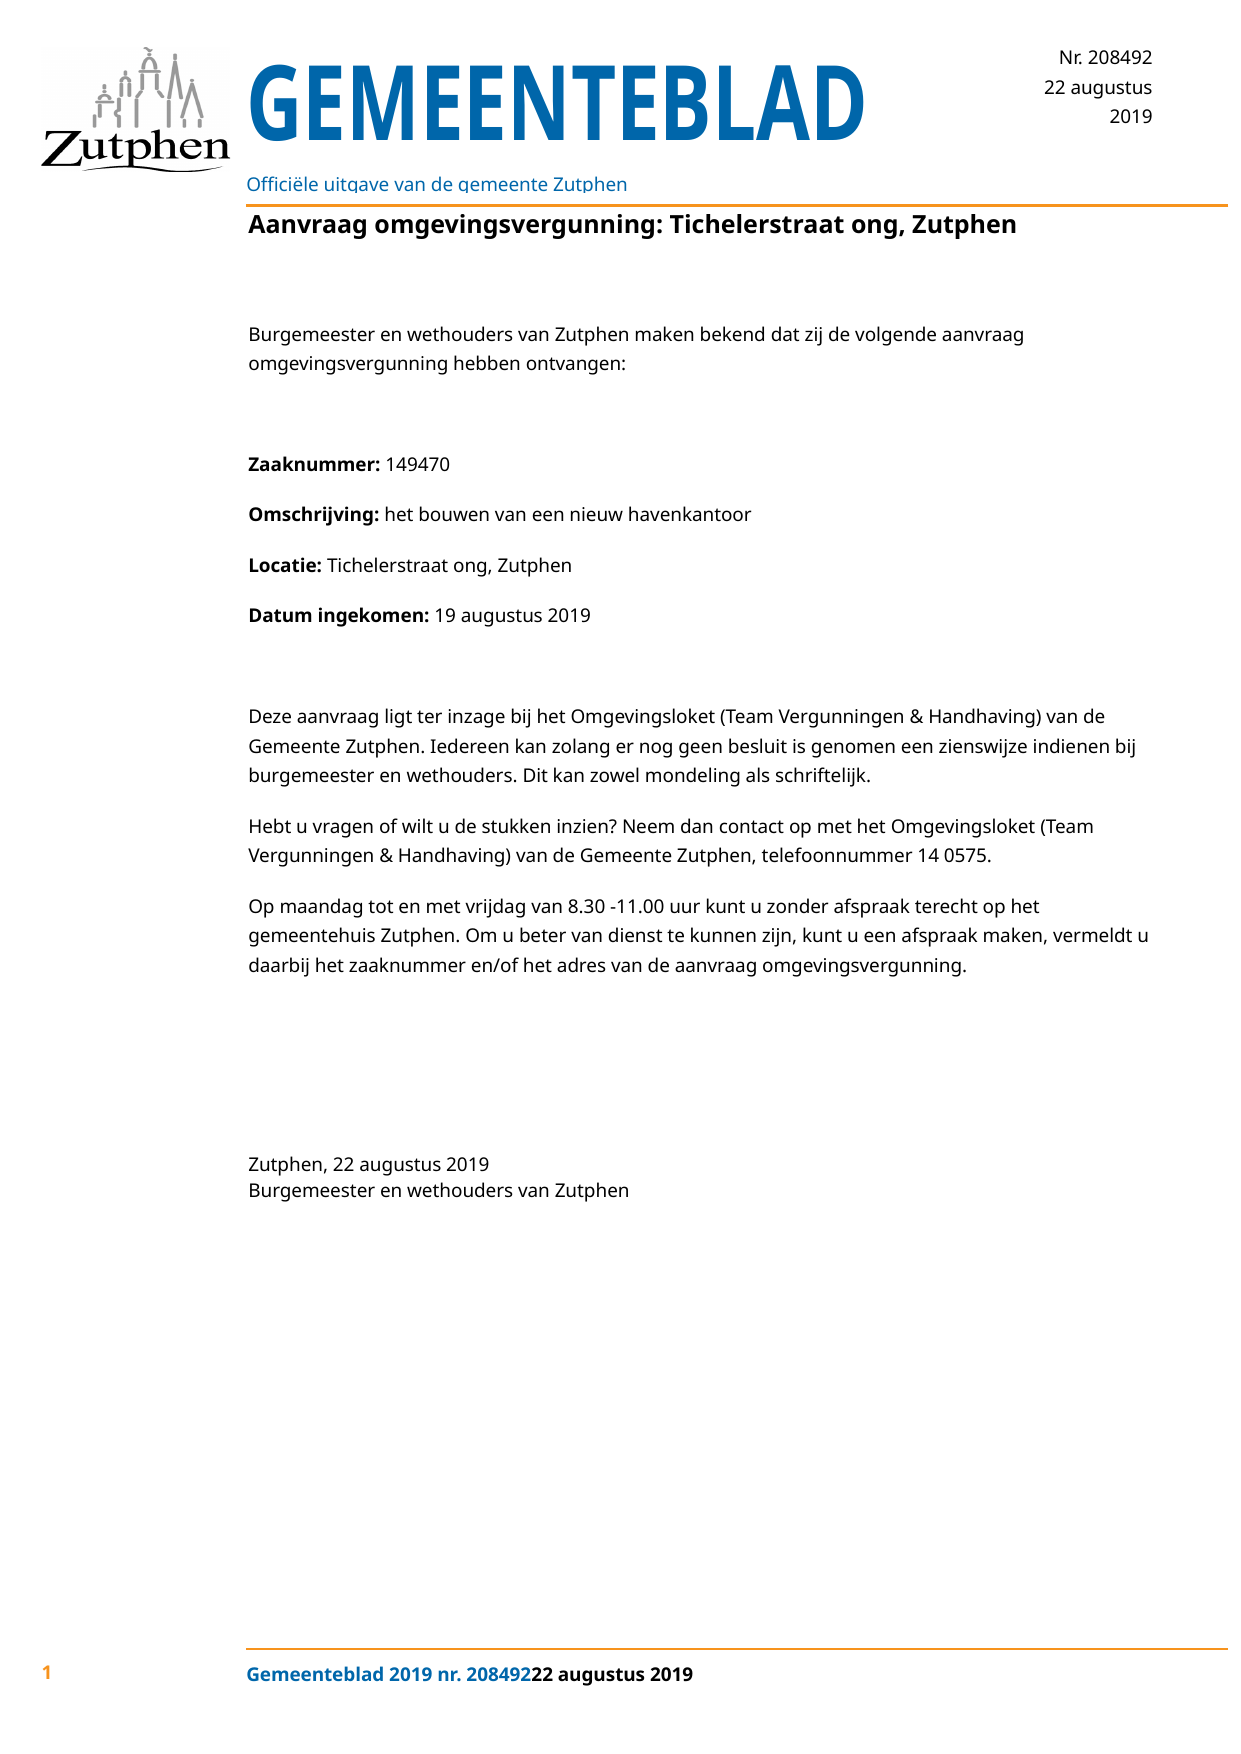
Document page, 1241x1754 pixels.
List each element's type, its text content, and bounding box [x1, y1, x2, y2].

text Zaaknummer: 149470 [248, 451, 1152, 477]
text Omschrijving: het bouwen van een nieuw havenkantoor [248, 502, 1152, 527]
text Burgemeester en wethouders van Zutphen maken bekend dat zij de volgende aanvraag omgevingsvergunning hebben ontvangen: [248, 321, 1152, 376]
text Datum ingekomen: 19 augustus 2019 [248, 602, 1152, 628]
text Aanvraag omgevingsvergunning: Tichelerstraat ong, Zutphen [248, 207, 1152, 241]
picture [41, 47, 231, 172]
text Burgemeester en wethouders van Zutphen [248, 1177, 1152, 1202]
text Hebt u vragen of wilt u de stukken inzien? Neem dan contact op met het Omgevingsloket (Team Vergunningen & Handhaving) van de Gemeente Zutphen, telefoonnummer 14 0575. [248, 813, 1152, 868]
text Op maandag tot en met vrijdag van 8.30 -11.00 uur kunt u zonder afspraak terecht op het gemeentehuis Zutphen. Om u beter van dienst te kunnen zijn, kunt u een afspraak maken, vermeldt u daarbij het zaaknummer en/of het adres van de aanvraag omgevingsvergunning. [248, 893, 1152, 978]
text Deze aanvraag ligt ter inzage bij het Omgevingsloket (Team Vergunningen & Handhaving) van de Gemeente Zutphen. Iedereen kan zolang er nog geen besluit is genomen een zienswijze indienen bij burgemeester en wethouders. Dit kan zowel mondeling als schriftelijk. [248, 703, 1152, 788]
text Locatie: Tichelerstraat ong, Zutphen [248, 552, 1152, 578]
text Zutphen, 22 augustus 2019 [248, 1151, 1152, 1177]
